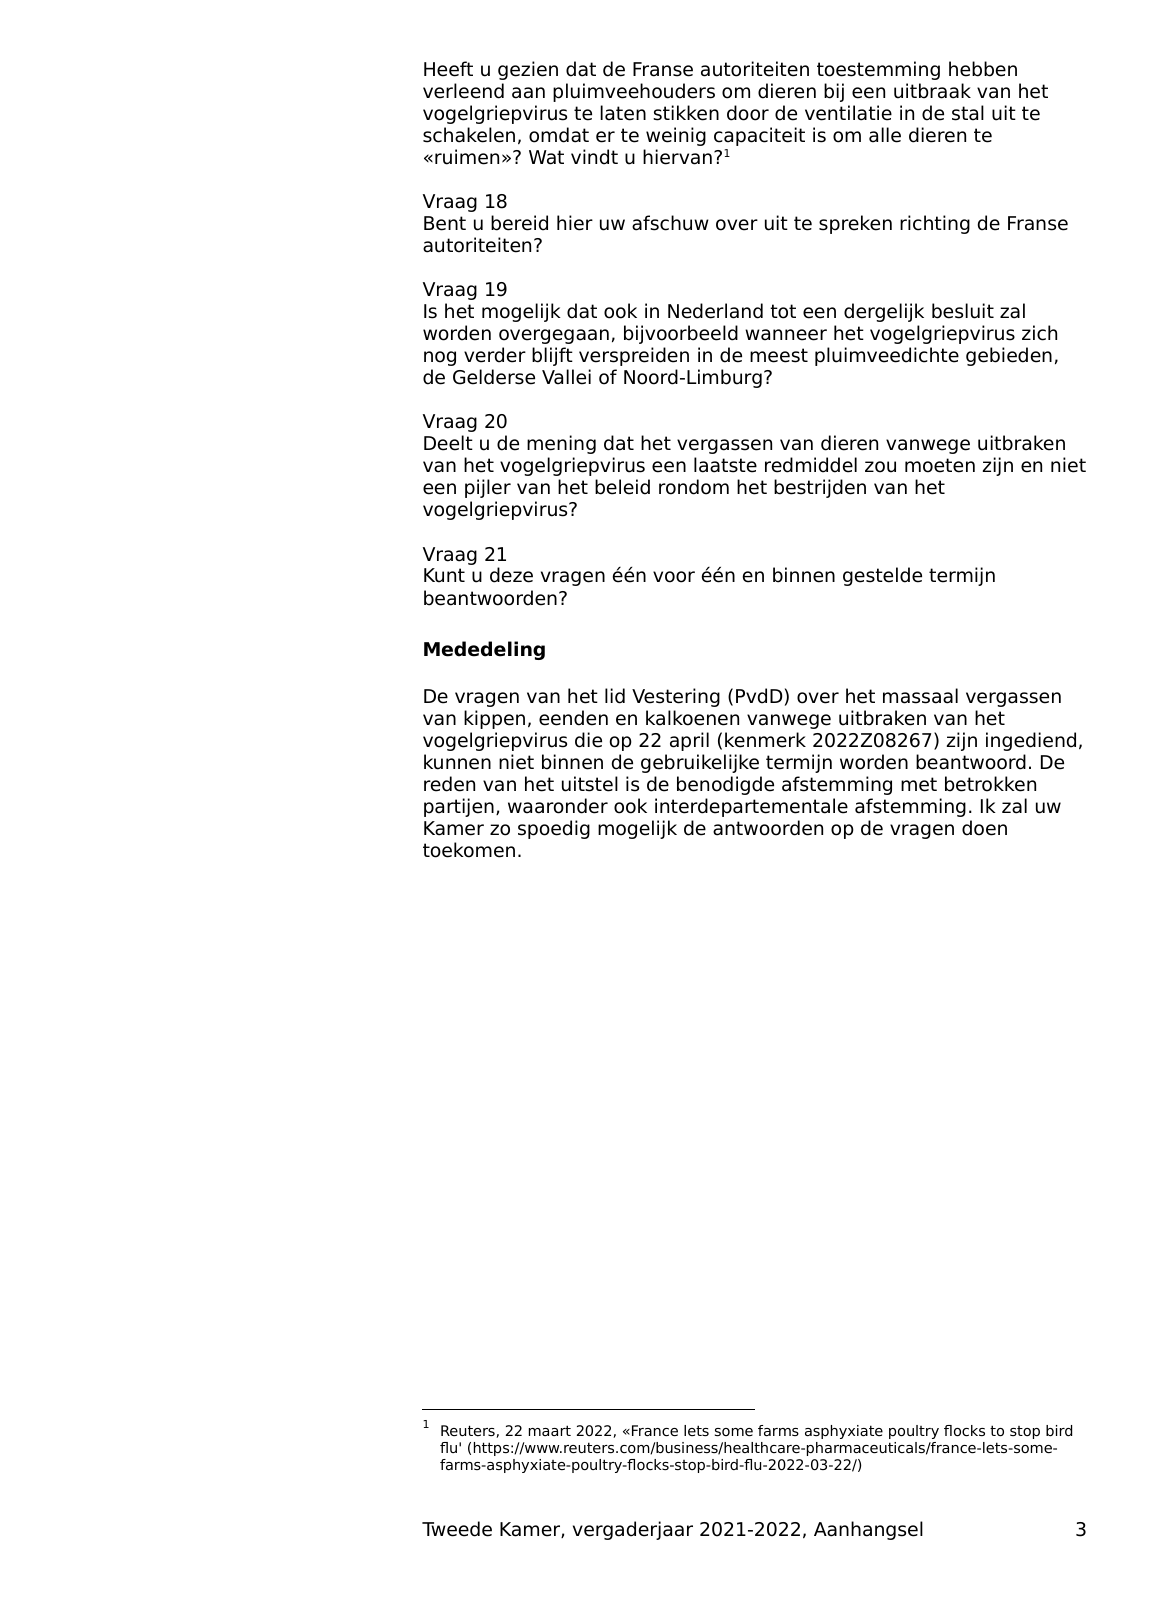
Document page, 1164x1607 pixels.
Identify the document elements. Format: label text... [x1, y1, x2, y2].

text Vraag 19 [422, 279, 1087, 301]
text Vraag 21 [422, 543, 1087, 565]
text Heeft u gezien dat de Franse autoriteiten toestemming hebben verleend aan pluimveehouders om dieren bij een uitbraak van het vogelgriepvirus te laten stikken door de ventilatie in de stal uit te schakelen, omdat er te weinig capaciteit is om alle dieren te «ruimen»? Wat vindt u hiervan? [422, 59, 1087, 169]
text Is het mogelijk dat ook in Nederland tot een dergelijk besluit zal worden overgegaan, bijvoorbeeld wanneer het vogelgriepvirus zich nog verder blijft verspreiden in de meest pluimveedichte gebieden, de Gelderse Vallei of Noord-Limburg? [422, 301, 1087, 389]
subtitle Mededeling [422, 639, 1087, 661]
text Reuters, 22 maart 2022, «France lets some farms asphyxiate poultry flocks to stop bird flu' (https://www.reuters.com/business/healthcare-pharmaceuticals/france-lets-some-farms-asphyxiate-poultry-flocks-stop-bird-flu-2022-03-22/) [422, 1418, 1087, 1474]
text De vragen van het lid Vestering (PvdD) over het massaal vergassen van kippen, eenden en kalkoenen vanwege uitbraken van het vogelgriepvirus die op 22 april (kenmerk 2022Z08267) zijn ingediend, kunnen niet binnen de gebruikelijke termijn worden beantwoord. De reden van het uitstel is de benodigde afstemming met betrokken partijen, waaronder ook interdepartementale afstemming. Ik zal uw Kamer zo spoedig mogelijk de antwoorden op de vragen doen toekomen. [422, 686, 1087, 862]
text Bent u bereid hier uw afschuw over uit te spreken richting de Franse autoriteiten? [422, 213, 1087, 257]
text Vraag 18 [422, 191, 1087, 213]
text Kunt u deze vragen één voor één en binnen gestelde termijn beantwoorden? [422, 565, 1087, 609]
text Vraag 20 [422, 411, 1087, 433]
text Deelt u de mening dat het vergassen van dieren vanwege uitbraken van het vogelgriepvirus een laatste redmiddel zou moeten zijn en niet een pijler van het beleid rondom het bestrijden van het vogelgriepvirus? [422, 433, 1087, 521]
